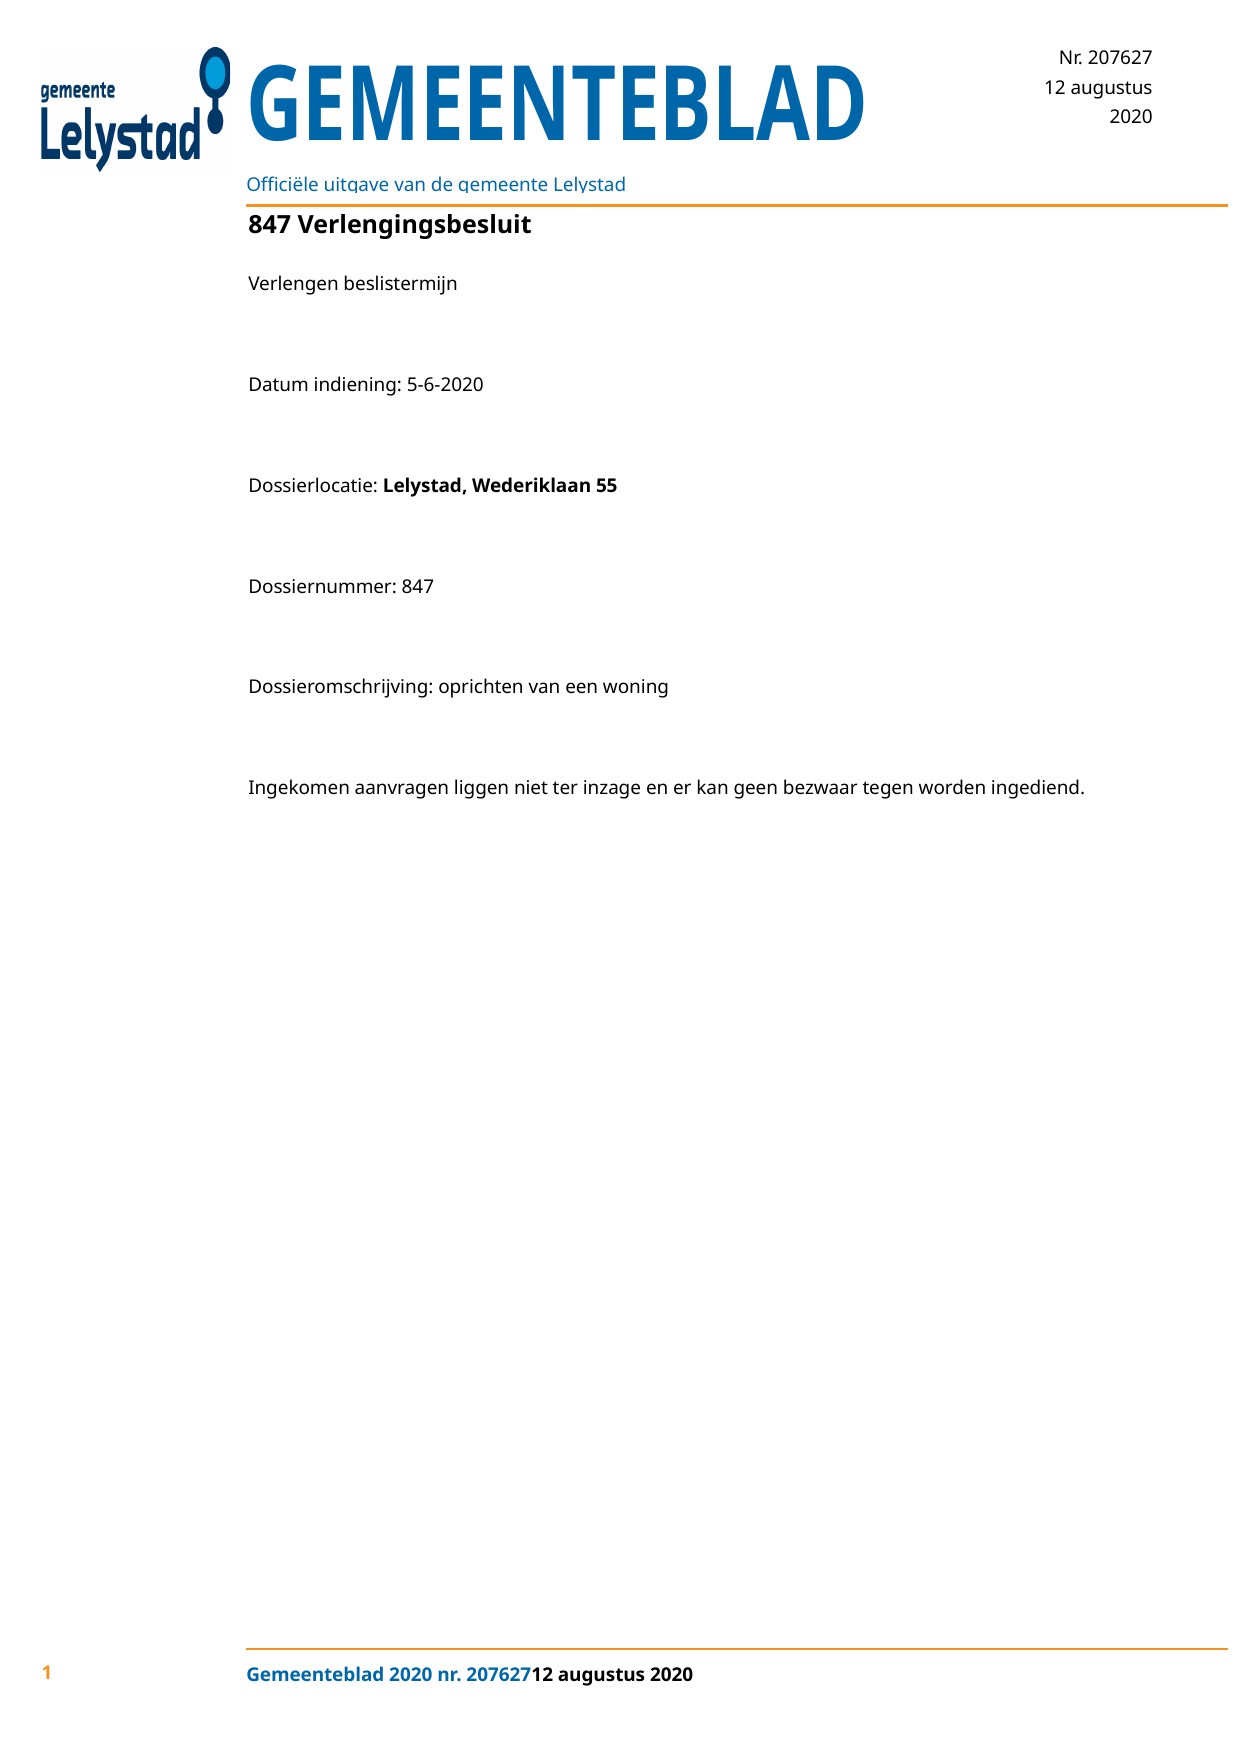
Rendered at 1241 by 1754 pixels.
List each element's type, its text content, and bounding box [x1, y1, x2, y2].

text Datum indiening: 5-6-2020 [248, 371, 1152, 397]
text Ingekomen aanvragen liggen niet ter inzage en er kan geen bezwaar tegen worden ingediend. [248, 774, 1152, 800]
text Dossierlocatie: Lelystad, Wederiklaan 55 [248, 472, 1152, 498]
text Dossiernummer: 847 [248, 573, 1152, 598]
text 847 Verlengingsbesluit [248, 207, 1152, 241]
text Verlengen beslistermijn [248, 270, 1152, 296]
text Dossieromschrijving: oprichten van een woning [248, 674, 1152, 699]
picture [41, 47, 231, 172]
